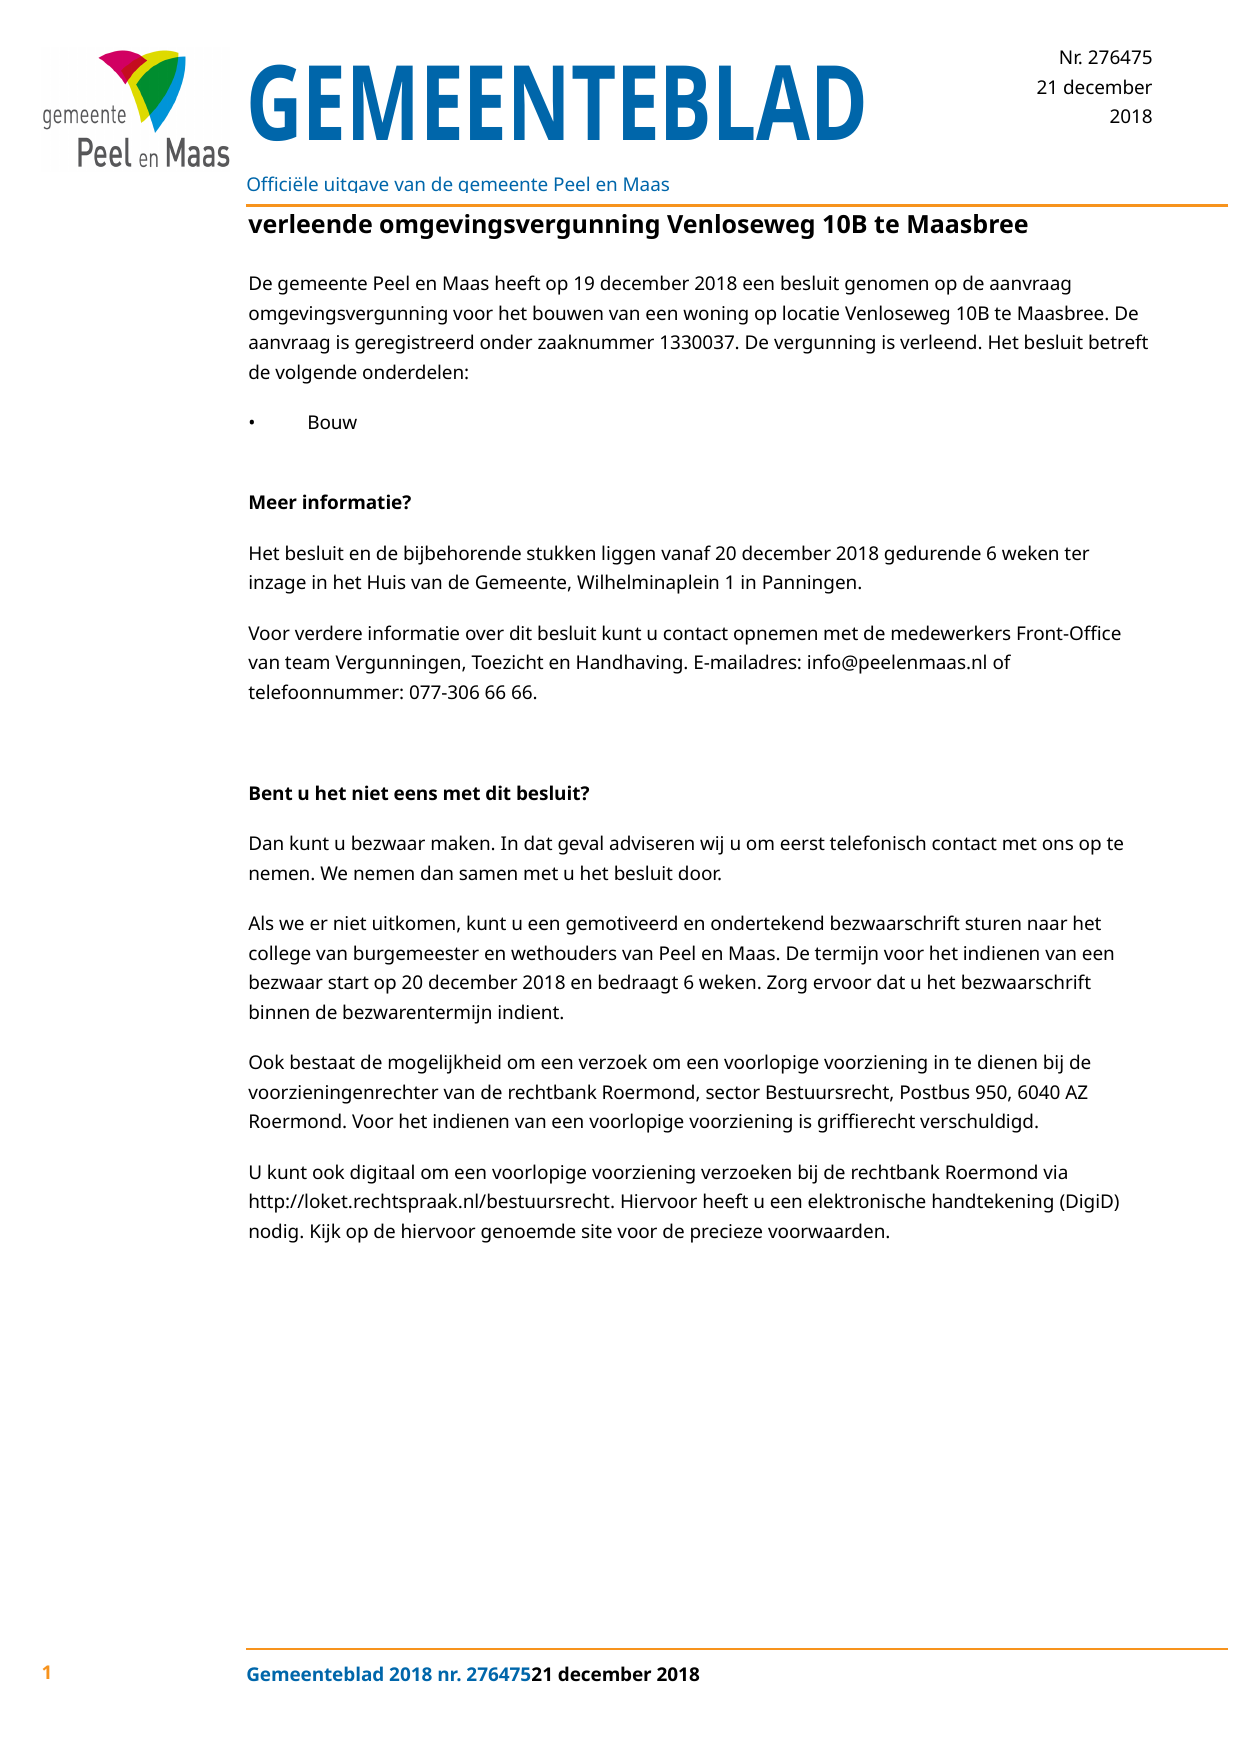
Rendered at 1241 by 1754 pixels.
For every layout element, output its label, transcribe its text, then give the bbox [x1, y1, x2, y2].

text Het besluit en de bijbehorende stukken liggen vanaf 20 december 2018 gedurende 6 weken ter inzage in het Huis van de Gemeente, Wilhelminaplein 1 in Panningen. [248, 540, 1152, 595]
text Voor verdere informatie over dit besluit kunt u contact opnemen met de medewerkers Front-Office van team Vergunningen, Toezicht en Handhaving. E-mailadres: info@peelenmaas.nl of telefoonnummer: 077-306 66 66. [248, 620, 1152, 705]
text Meer informatie? [248, 489, 1152, 515]
picture [41, 47, 231, 172]
text Dan kunt u bezwaar maken. In dat geval adviseren wij u om eerst telefonisch contact met ons op te nemen. We nemen dan samen met u het besluit door. [248, 830, 1152, 886]
text Als we er niet uitkomen, kunt u een gemotiveerd en ondertekend bezwaarschrift sturen naar het college van burgemeester en wethouders van Peel en Maas. De termijn voor het indienen van een bezwaar start op 20 december 2018 en bedraagt 6 weken. Zorg ervoor dat u het bezwaarschrift binnen de bezwarentermijn indient. [248, 910, 1152, 1025]
list Bouw [248, 409, 1152, 435]
text Bent u het niet eens met dit besluit? [248, 780, 1152, 806]
text U kunt ook digitaal om een voorlopige voorziening verzoeken bij de rechtbank Roermond via http://loket.rechtspraak.nl/bestuursrecht. Hiervoor heeft u een elektronische handtekening (DigiD) nodig. Kijk op de hiervoor genoemde site voor de precieze voorwaarden. [248, 1159, 1152, 1244]
text De gemeente Peel en Maas heeft op 19 december 2018 een besluit genomen op de aanvraag omgevingsvergunning voor het bouwen van een woning op locatie Venloseweg 10B te Maasbree. De aanvraag is geregistreerd onder zaaknummer 1330037. De vergunning is verleend. Het besluit betreft de volgende onderdelen: [248, 270, 1152, 385]
text Ook bestaat de mogelijkheid om een verzoek om een voorlopige voorziening in te dienen bij de voorzieningenrechter van de rechtbank Roermond, sector Bestuursrecht, Postbus 950, 6040 AZ Roermond. Voor het indienen van een voorlopige voorziening is griffierecht verschuldigd. [248, 1049, 1152, 1134]
text verleende omgevingsvergunning Venloseweg 10B te Maasbree [248, 207, 1152, 241]
